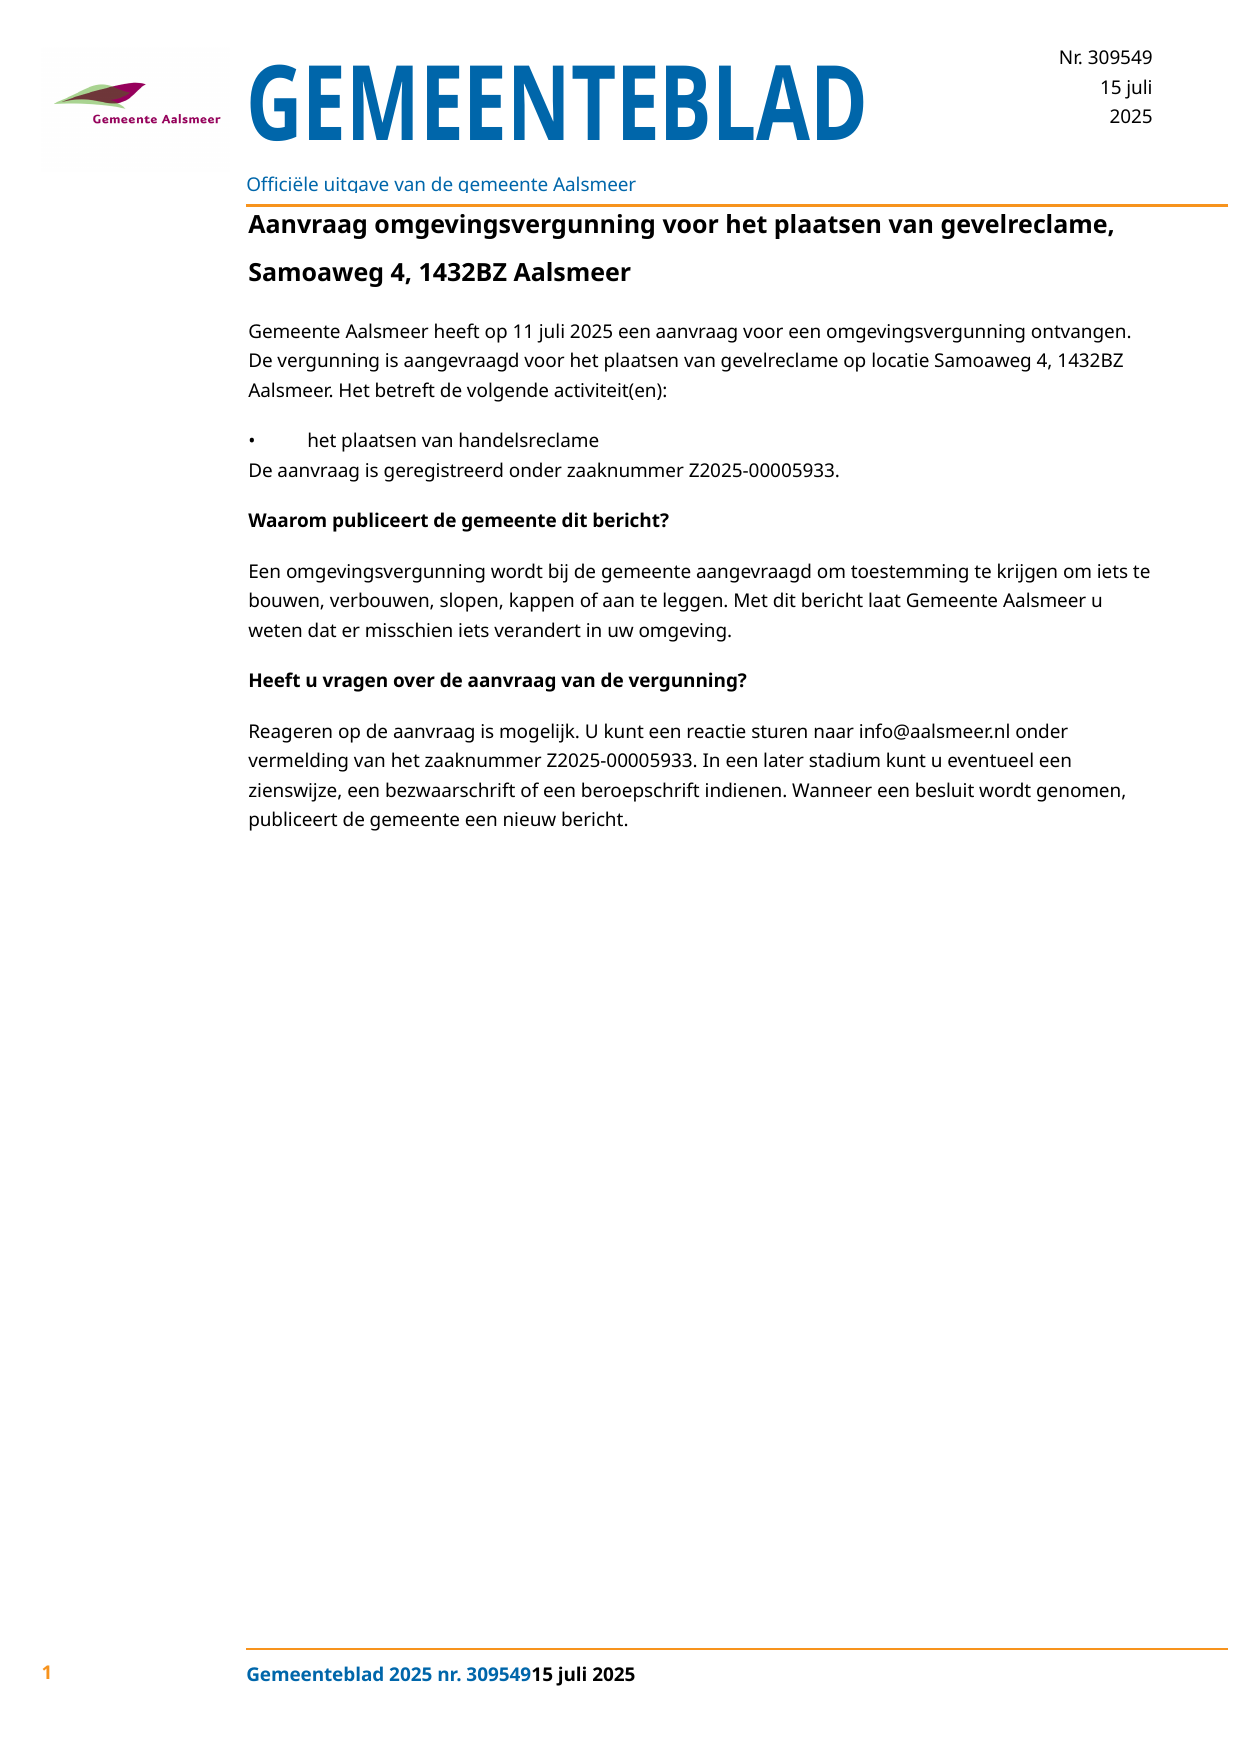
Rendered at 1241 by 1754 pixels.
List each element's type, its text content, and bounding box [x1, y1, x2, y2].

text Reageren op de aanvraag is mogelijk. U kunt een reactie sturen naar info@aalsmeer.nl onder vermelding van het zaaknummer Z2025-00005933. In een later stadium kunt u eventueel een zienswijze, een bezwaarschrift of een beroepschrift indienen. Wanneer een besluit wordt genomen, publiceert de gemeente een nieuw bericht. [248, 718, 1152, 832]
list het plaatsen van handelsreclame [248, 427, 1152, 453]
text Gemeente Aalsmeer heeft op 11 juli 2025 een aanvraag voor een omgevingsvergunning ontvangen. De vergunning is aangevraagd voor het plaatsen van gevelreclame op locatie Samoaweg 4, 1432BZ Aalsmeer. Het betreft de volgende activiteit(en): [248, 318, 1152, 403]
text Een omgevingsvergunning wordt bij de gemeente aangevraagd om toestemming te krijgen om iets te bouwen, verbouwen, slopen, kappen of aan te leggen. Met dit bericht laat Gemeente Aalsmeer u weten dat er misschien iets verandert in uw omgeving. [248, 558, 1152, 643]
text Heeft u vragen over de aanvraag van de vergunning? [248, 667, 1152, 693]
text De aanvraag is geregistreerd onder zaaknummer Z2025-00005933. [248, 457, 1152, 483]
text Waarom publiceert de gemeente dit bericht? [248, 507, 1152, 533]
text Aanvraag omgevingsvergunning voor het plaatsen van gevelreclame, Samoaweg 4, 1432BZ Aalsmeer [248, 207, 1152, 288]
picture [41, 47, 231, 172]
